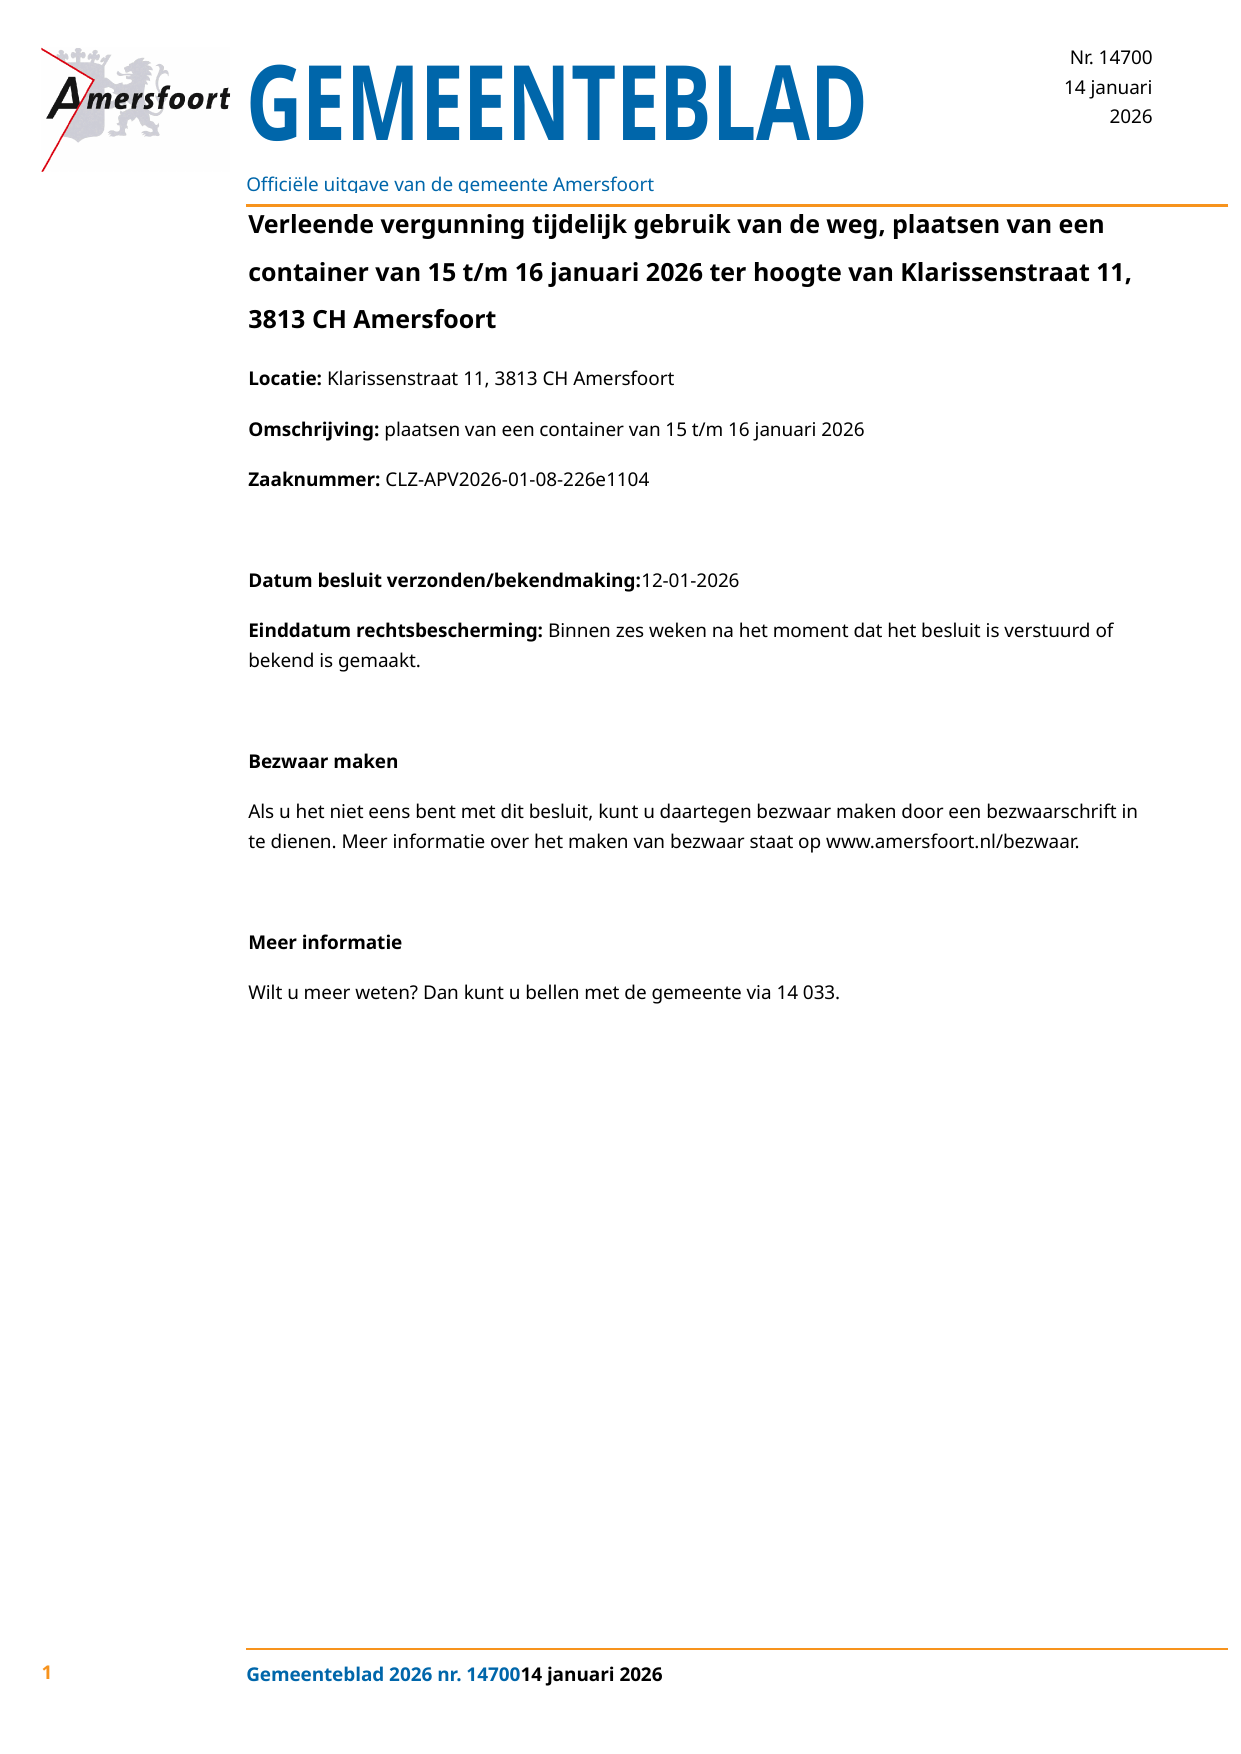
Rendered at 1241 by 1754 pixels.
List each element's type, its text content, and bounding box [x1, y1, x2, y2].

text Einddatum rechtsbescherming: Binnen zes weken na het moment dat het besluit is verstuurd of bekend is gemaakt. [248, 618, 1152, 673]
text Als u het niet eens bent met dit besluit, kunt u daartegen bezwaar maken door een bezwaarschrift in te dienen. Meer informatie over het maken van bezwaar staat op www.amersfoort.nl/bezwaar. [248, 798, 1152, 854]
text Omschrijving: plaatsen van een container van 15 t/m 16 januari 2026 [248, 416, 1152, 442]
text Verleende vergunning tijdelijk gebruik van de weg, plaatsen van een container van 15 t/m 16 januari 2026 ter hoogte van Klarissenstraat 11, 3813 CH Amersfoort [248, 207, 1152, 336]
text Meer informatie [248, 929, 1152, 954]
text Locatie: Klarissenstraat 11, 3813 CH Amersfoort [248, 366, 1152, 391]
text Wilt u meer weten? Dan kunt u bellen met de gemeente via 14 033. [248, 979, 1152, 1005]
text Datum besluit verzonden/bekendmaking:12-01-2026 [248, 567, 1152, 593]
text Bezwaar maken [248, 748, 1152, 774]
picture [41, 47, 231, 172]
text Zaaknummer: CLZ-APV2026-01-08-226e1104 [248, 466, 1152, 492]
